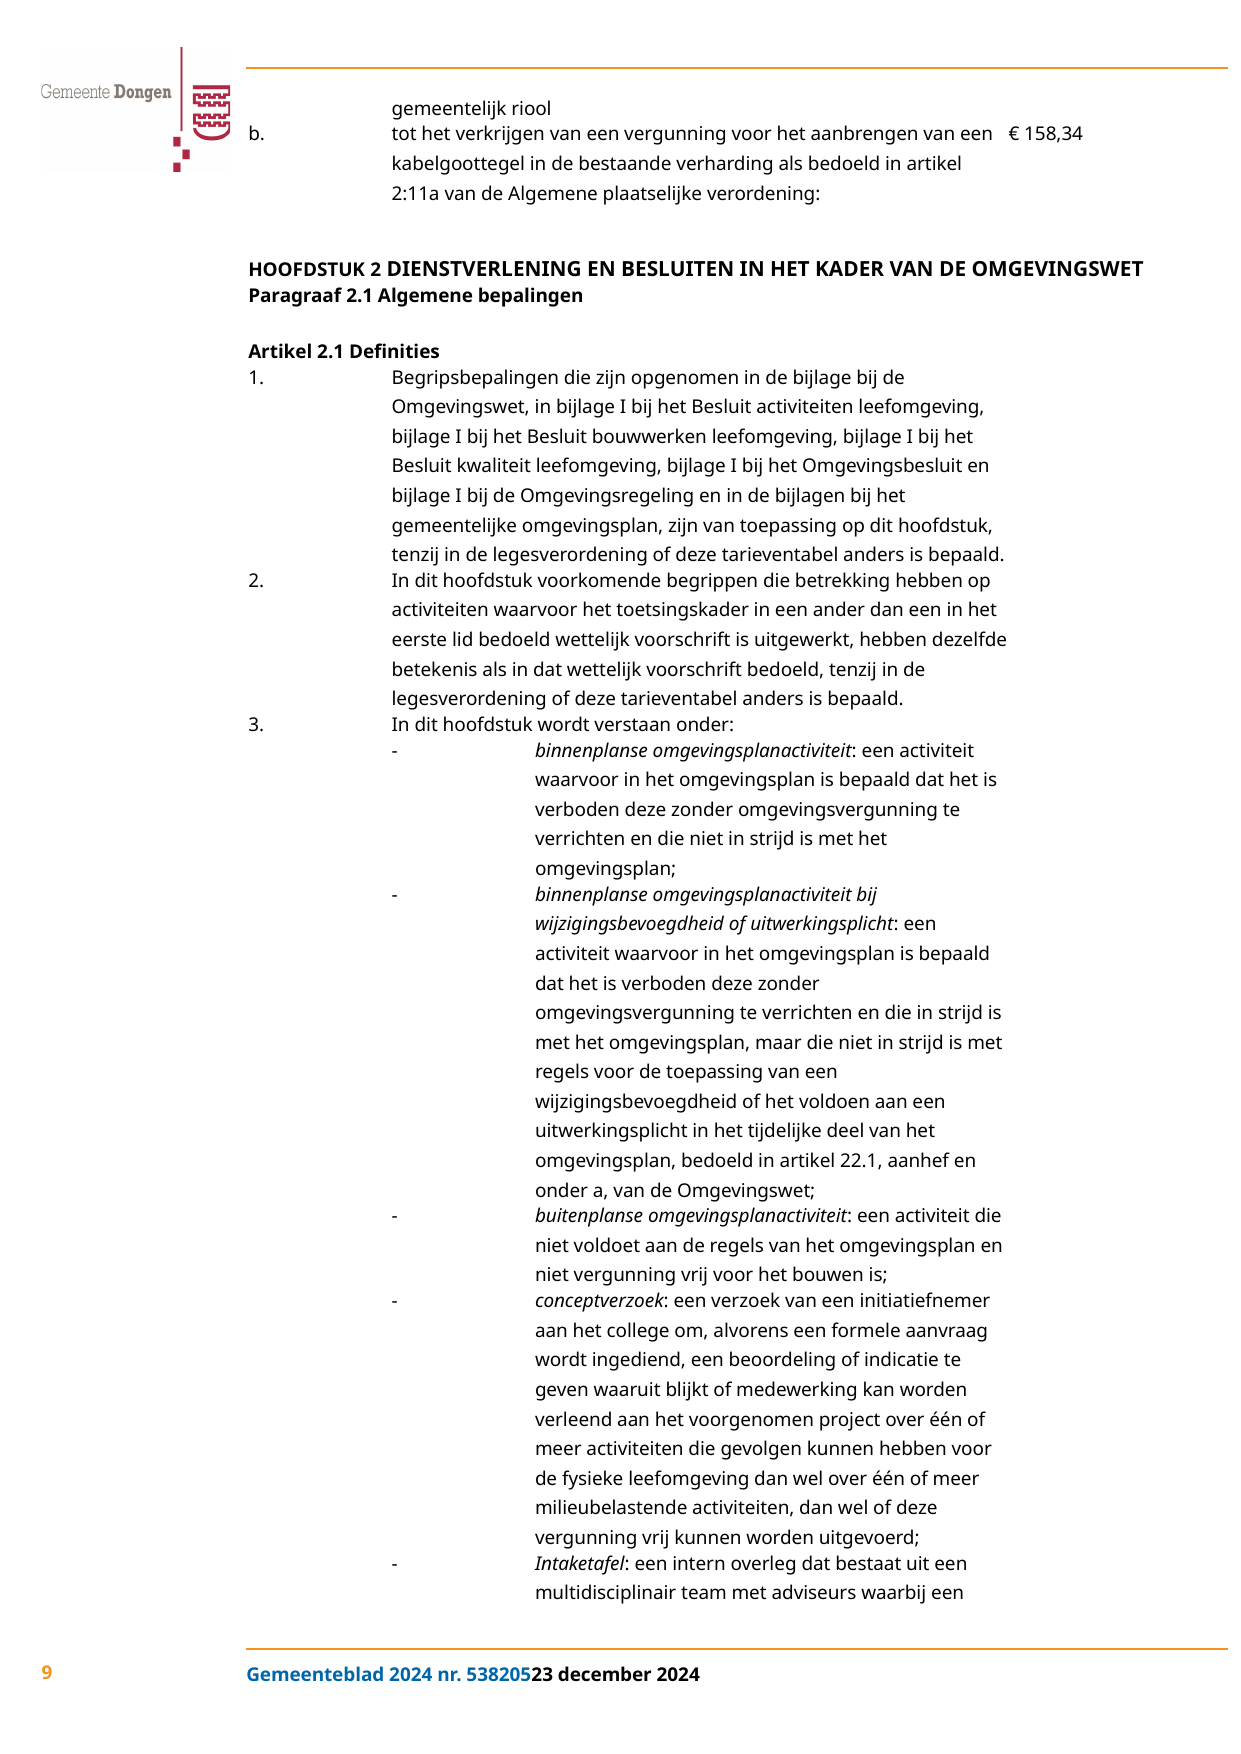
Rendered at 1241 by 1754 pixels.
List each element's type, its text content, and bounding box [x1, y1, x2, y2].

text Paragraaf 2.1 Algemene bepalingen [248, 283, 1152, 308]
table_cell - [391, 1203, 535, 1287]
table_header [1008, 338, 1152, 364]
table_cell [248, 1288, 391, 1550]
table_cell [1008, 737, 1152, 881]
table_cell - [391, 1288, 535, 1550]
table_cell [248, 881, 391, 1202]
table_cell Begripsbepalingen die zijn opgenomen in de bijlage bij de Omgevingswet, in bijlage I bij het Besluit activiteiten leefomgeving, bijlage I bij het Besluit bouwwerken leefomgeving, bijlage I bij het Besluit kwaliteit leefomgeving, bijlage I bij het Omgevingsbesluit en bijlage I bij de Omgevingsregeling en in de bijlagen bij het gemeentelijke omgevingsplan, zijn van toepassing op dit hoofdstuk, tenzij in de legesverordening of deze tarieventabel anders is bepaald. [391, 364, 1008, 567]
table_cell tot het verkrijgen van een vergunning voor het aanbrengen van een kabelgoottegel in de bestaande verharding als bedoeld in artikel 2:11a van de Algemene plaatselijke verordening: [391, 121, 1008, 205]
picture [41, 47, 231, 172]
table_cell - [391, 737, 535, 881]
table_cell [1008, 364, 1152, 567]
table_cell [1008, 1550, 1152, 1605]
table_cell conceptverzoek: een verzoek van een initiatiefnemer aan het college om, alvorens een formele aanvraag wordt ingediend, een beoordeling of indicatie te geven waaruit blijkt of medewerking kan worden verleend aan het voorgenomen project over één of meer activiteiten die gevolgen kunnen hebben voor de fysieke leefomgeving dan wel over één of meer milieubelastende activiteiten, dan wel of deze vergunning vrij kunnen worden uitgevoerd; [535, 1288, 1008, 1550]
table_cell 2. [248, 567, 391, 711]
table_cell € 158,34 [1008, 121, 1152, 205]
table_cell [248, 1550, 391, 1605]
table_cell binnenplanse omgevingsplanactiviteit bij wijzigingsbevoegdheid of uitwerkingsplicht: een activiteit waarvoor in het omgevingsplan is bepaald dat het is verboden deze zonder omgevingsvergunning te verrichten en die in strijd is met het omgevingsplan, maar die niet in strijd is met regels voor de toepassing van een wijzigingsbevoegdheid of het voldoen aan een uitwerkingsplicht in het tijdelijke deel van het omgevingsplan, bedoeld in artikel 22.1, aanhef en onder a, van de Omgevingswet; [535, 881, 1008, 1202]
table_cell [1008, 1288, 1152, 1550]
table_cell In dit hoofdstuk voorkomende begrippen die betrekking hebben op activiteiten waarvoor het toetsingskader in een ander dan een in het eerste lid bedoeld wettelijk voorschrift is uitgewerkt, hebben dezelfde betekenis als in dat wettelijk voorschrift bedoeld, tenzij in de legesverordening of deze tarieventabel anders is bepaald. [391, 567, 1008, 711]
table_cell [1008, 1203, 1152, 1287]
table_cell buitenplanse omgevingsplanactiviteit: een activiteit die niet voldoet aan de regels van het omgevingsplan en niet vergunning vrij voor het bouwen is; [535, 1203, 1008, 1287]
table_cell [1008, 711, 1152, 737]
table_cell 1. [248, 364, 391, 567]
table_header Artikel 2.1 Definities [248, 338, 1008, 364]
table_cell [248, 737, 391, 881]
table_cell gemeentelijk riool [391, 95, 1008, 121]
table_cell [1008, 881, 1152, 1202]
table_cell b. [248, 121, 391, 205]
table_cell [1008, 567, 1152, 711]
table_cell [1008, 95, 1152, 121]
text HOOFDSTUK 2 DIENSTVERLENING EN BESLUITEN IN HET KADER VAN DE OMGEVINGSWET [248, 254, 1152, 283]
table_cell [248, 95, 391, 121]
table_cell In dit hoofdstuk wordt verstaan onder: [391, 711, 1008, 737]
table_cell binnenplanse omgevingsplanactiviteit: een activiteit waarvoor in het omgevingsplan is bepaald dat het is verboden deze zonder omgevingsvergunning te verrichten en die niet in strijd is met het omgevingsplan; [535, 737, 1008, 881]
table_cell [248, 1203, 391, 1287]
table_cell Intaketafel: een intern overleg dat bestaat uit een multidisciplinair team met adviseurs waarbij een [535, 1550, 1008, 1605]
table_cell - [391, 1550, 535, 1605]
table_cell 3. [248, 711, 391, 737]
table_cell - [391, 881, 535, 1202]
